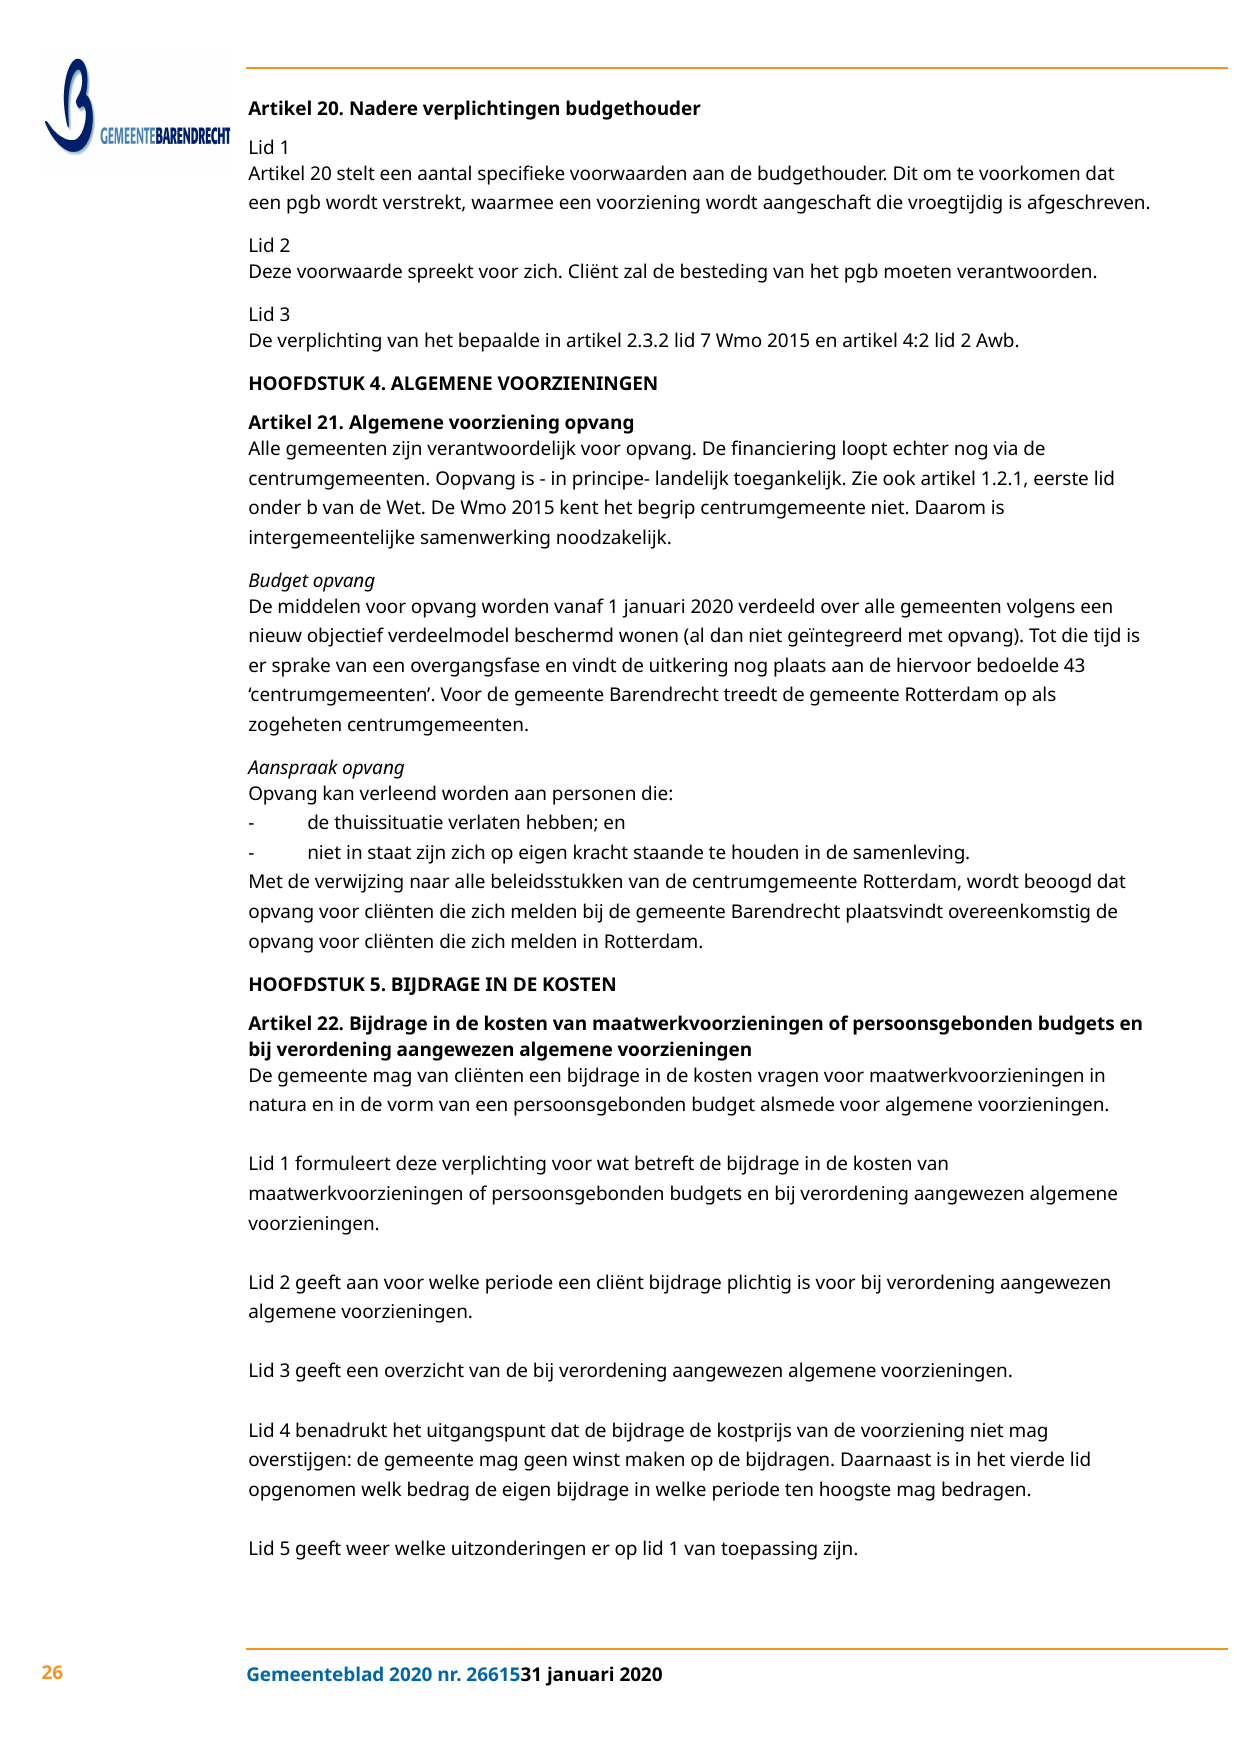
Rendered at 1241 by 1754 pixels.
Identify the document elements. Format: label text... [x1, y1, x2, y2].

list de thuissituatie verlaten hebben; en [248, 809, 1152, 835]
text De verplichting van het bepaalde in artikel 2.3.2 lid 7 Wmo 2015 en artikel 4:2 lid 2 Awb. [248, 327, 1152, 353]
text Deze voorwaarde spreekt voor zich. Cliënt zal de besteding van het pgb moeten verantwoorden. [248, 258, 1152, 284]
text Lid 2 [248, 232, 1152, 258]
text HOOFDSTUK 4. ALGEMENE VOORZIENINGEN [248, 370, 1152, 396]
text Artikel 22. Bijdrage in de kosten van maatwerkvoorzieningen of persoonsgebonden budgets en bij verordening aangewezen algemene voorzieningen [248, 1010, 1152, 1062]
text Artikel 21. Algemene voorziening opvang [248, 409, 1152, 435]
picture [41, 47, 231, 172]
text De gemeente mag van cliënten een bijdrage in de kosten vragen voor maatwerkvoorzieningen in natura en in de vorm van een persoonsgebonden budget alsmede voor algemene voorzieningen. [248, 1062, 1152, 1117]
text Lid 4 benadrukt het uitgangspunt dat de bijdrage de kostprijs van de voorziening niet mag overstijgen: de gemeente mag geen winst maken op de bijdragen. Daarnaast is in het vierde lid opgenomen welk bedrag de eigen bijdrage in welke periode ten hoogste mag bedragen. [248, 1417, 1152, 1502]
text Lid 3 [248, 301, 1152, 327]
text Lid 5 geeft weer welke uitzonderingen er op lid 1 van toepassing zijn. [248, 1535, 1152, 1561]
text Lid 3 geeft een overzicht van de bij verordening aangewezen algemene voorzieningen. [248, 1358, 1152, 1383]
text Lid 1 formuleert deze verplichting voor wat betreft de bijdrage in de kosten van maatwerkvoorzieningen of persoonsgebonden budgets en bij verordening aangewezen algemene voorzieningen. [248, 1151, 1152, 1235]
text Aanspraak opvang [248, 754, 1152, 780]
text Budget opvang [248, 567, 1152, 593]
text Opvang kan verleend worden aan personen die: [248, 780, 1152, 806]
list niet in staat zijn zich op eigen kracht staande te houden in de samenleving. [248, 839, 1152, 865]
text HOOFDSTUK 5. BIJDRAGE IN DE KOSTEN [248, 971, 1152, 997]
text Alle gemeenten zijn verantwoordelijk voor opvang. De financiering loopt echter nog via de centrumgemeenten. Oopvang is - in principe- landelijk toegankelijk. Zie ook artikel 1.2.1, eerste lid onder b van de Wet. De Wmo 2015 kent het begrip centrumgemeente niet. Daarom is intergemeentelijke samenwerking noodzakelijk. [248, 435, 1152, 550]
text Met de verwijzing naar alle beleidsstukken van de centrumgemeente Rotterdam, wordt beoogd dat opvang voor cliënten die zich melden bij de gemeente Barendrecht plaatsvindt overeenkomstig de opvang voor cliënten die zich melden in Rotterdam. [248, 869, 1152, 954]
text Lid 2 geeft aan voor welke periode een cliënt bijdrage plichtig is voor bij verordening aangewezen algemene voorzieningen. [248, 1269, 1152, 1324]
text Lid 1 [248, 134, 1152, 160]
text De middelen voor opvang worden vanaf 1 januari 2020 verdeeld over alle gemeenten volgens een nieuw objectief verdeelmodel beschermd wonen (al dan niet geïntegreerd met opvang). Tot die tijd is er sprake van een overgangsfase en vindt de uitkering nog plaats aan de hiervoor bedoelde 43 ‘centrumgemeenten’. Voor de gemeente Barendrecht treedt de gemeente Rotterdam op als zogeheten centrumgemeenten. [248, 593, 1152, 737]
text Artikel 20 stelt een aantal specifieke voorwaarden aan de budgethouder. Dit om te voorkomen dat een pgb wordt verstrekt, waarmee een voorziening wordt aangeschaft die vroegtijdig is afgeschreven. [248, 160, 1152, 215]
text Artikel 20. Nadere verplichtingen budgethouder [248, 95, 1152, 121]
